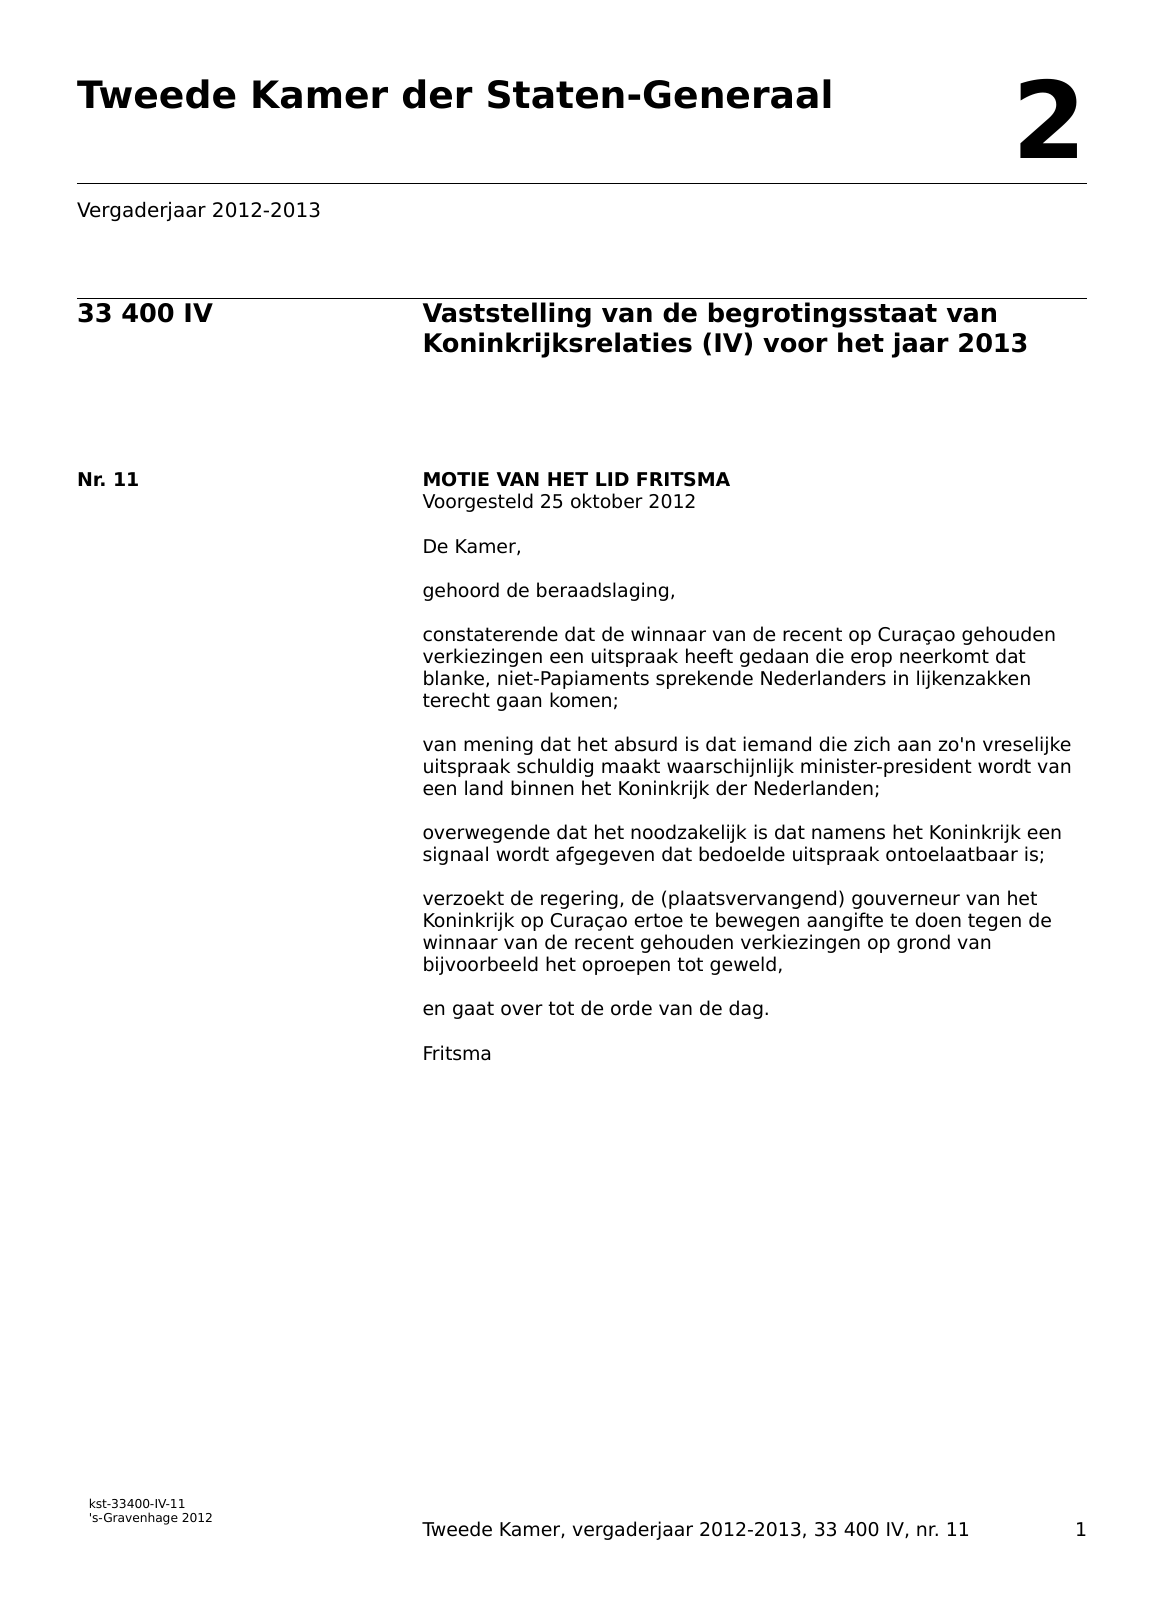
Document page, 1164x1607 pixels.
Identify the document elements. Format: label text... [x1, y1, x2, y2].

table_cell Vergaderjaar 2012-2013 [77, 184, 1087, 298]
text kst-33400-IV-11 [88, 1497, 323, 1511]
text verzoekt de regering, de (plaatsvervangend) gouverneur van het Koninkrijk op Curaçao ertoe te bewegen aangifte te doen tegen de winnaar van de recent gehouden verkiezingen op grond van bijvoorbeeld het oproepen tot geweld, [422, 888, 1087, 976]
text en gaat over tot de orde van de dag. [422, 998, 1087, 1020]
text constaterende dat de winnaar van de recent op Curaçao gehouden verkiezingen een uitspraak heeft gedaan die erop neerkomt dat blanke, niet-Papiaments sprekende Nederlanders in lijkenzakken terecht gaan komen; [422, 624, 1087, 712]
text Voorgesteld 25 oktober 2012 [422, 491, 1087, 513]
text 's-Gravenhage 2012 [88, 1511, 323, 1525]
subtitle Nr. 11 MOTIE VAN HET LID FRITSMA [77, 469, 1087, 491]
subtitle 33 400 IV Vaststelling van de begrotingsstaat van Koninkrijksrelaties (IV) voor het jaar 2013 [77, 299, 1087, 358]
text Fritsma [422, 1042, 1087, 1064]
table_header Tweede Kamer der Staten-Generaal [77, 59, 886, 183]
text overwegende dat het noodzakelijk is dat namens het Koninkrijk een signaal wordt afgegeven dat bedoelde uitspraak ontoelaatbaar is; [422, 822, 1087, 866]
table_header 2 [886, 59, 1087, 183]
text van mening dat het absurd is dat iemand die zich aan zo'n vreselijke uitspraak schuldig maakt waarschijnlijk minister-president wordt van een land binnen het Koninkrijk der Nederlanden; [422, 734, 1087, 800]
text gehoord de beraadslaging, [422, 580, 1087, 602]
text De Kamer, [422, 536, 1087, 557]
